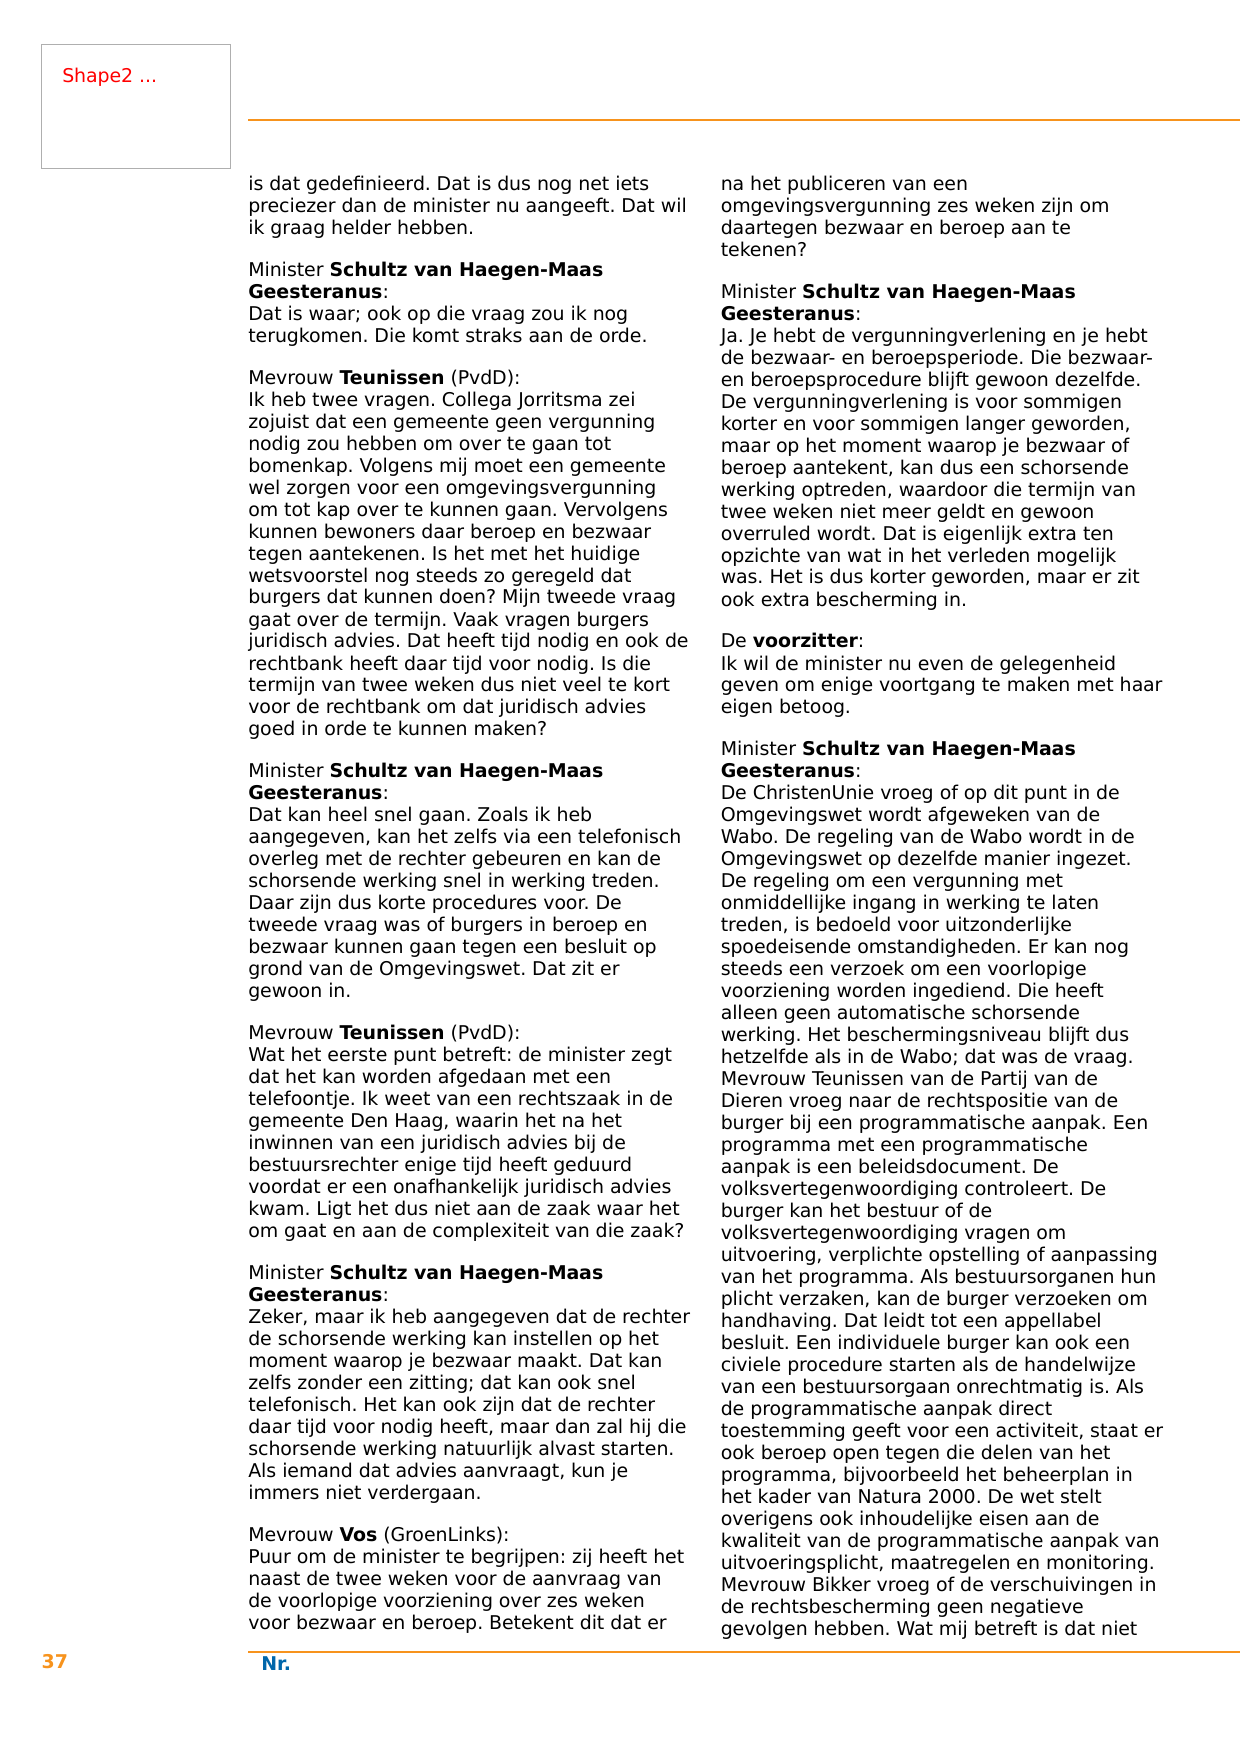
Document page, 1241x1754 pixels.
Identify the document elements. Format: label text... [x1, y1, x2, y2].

text Mevrouw Bikker vroeg of de verschuivingen in de rechtsbescherming geen negatieve gevolgen hebben. Wat mij betreft is dat niet [721, 1573, 1163, 1639]
text na het publiceren van een omgevingsvergunning zes weken zijn om daartegen bezwaar en beroep aan te tekenen? [721, 173, 1163, 261]
text Mevrouw Vos (GroenLinks): [248, 1524, 691, 1546]
text De voorzitter: [721, 630, 1163, 652]
text Dat kan heel snel gaan. Zoals ik heb aangegeven, kan het zelfs via een telefonisch overleg met de rechter gebeuren en kan de schorsende werking snel in werking treden. Daar zijn dus korte procedures voor. De tweede vraag was of burgers in beroep en bezwaar kunnen gaan tegen een besluit op grond van de Omgevingswet. Dat zit er gewoon in. [248, 804, 691, 1002]
text Mevrouw Teunissen van de Partij van de Dieren vroeg naar de rechtspositie van de burger bij een programmatische aanpak. Een programma met een programmatische aanpak is een beleidsdocument. De volksvertegenwoordiging controleert. De burger kan het bestuur of de volksvertegenwoordiging vragen om uitvoering, verplichte opstelling of aanpassing van het programma. Als bestuursorganen hun plicht verzaken, kan de burger verzoeken om handhaving. Dat leidt tot een appellabel besluit. Een individuele burger kan ook een civiele procedure starten als de handelwijze van een bestuursorgaan onrechtmatig is. Als de programmatische aanpak direct toestemming geeft voor een activiteit, staat er ook beroep open tegen die delen van het programma, bijvoorbeeld het beheerplan in het kader van Natura 2000. De wet stelt overigens ook inhoudelijke eisen aan de kwaliteit van de programmatische aanpak van uitvoeringsplicht, maatregelen en monitoring. [721, 1068, 1163, 1573]
text Dat is waar; ook op die vraag zou ik nog terugkomen. Die komt straks aan de orde. [248, 303, 691, 347]
text De ChristenUnie vroeg of op dit punt in de Omgevingswet wordt afgeweken van de Wabo. De regeling van de Wabo wordt in de Omgevingswet op dezelfde manier ingezet. De regeling om een vergunning met onmiddellijke ingang in werking te laten treden, is bedoeld voor uitzonderlijke spoedeisende omstandigheden. Er kan nog steeds een verzoek om een voorlopige voorziening worden ingediend. Die heeft alleen geen automatische schorsende werking. Het beschermingsniveau blijft dus hetzelfde als in de Wabo; dat was de vraag. [721, 782, 1163, 1068]
text Minister Schultz van Haegen-Maas Geesteranus: [248, 1262, 691, 1306]
text Minister Schultz van Haegen-Maas Geesteranus: [721, 738, 1163, 782]
text Minister Schultz van Haegen-Maas Geesteranus: [721, 281, 1163, 325]
text Minister Schultz van Haegen-Maas Geesteranus: [248, 259, 691, 303]
text Minister Schultz van Haegen-Maas Geesteranus: [248, 760, 691, 804]
text Mevrouw Teunissen (PvdD): [248, 1022, 691, 1044]
text Wat het eerste punt betreft: de minister zegt dat het kan worden afgedaan met een telefoontje. Ik weet van een rechtszaak in de gemeente Den Haag, waarin het na het inwinnen van een juridisch advies bij de bestuursrechter enige tijd heeft geduurd voordat er een onafhankelijk juridisch advies kwam. Ligt het dus niet aan de zaak waar het om gaat en aan de complexiteit van die zaak? [248, 1044, 691, 1242]
text Zeker, maar ik heb aangegeven dat de rechter de schorsende werking kan instellen op het moment waarop je bezwaar maakt. Dat kan zelfs zonder een zitting; dat kan ook snel telefonisch. Het kan ook zijn dat de rechter daar tijd voor nodig heeft, maar dan zal hij die schorsende werking natuurlijk alvast starten. Als iemand dat advies aanvraagt, kun je immers niet verdergaan. [248, 1306, 691, 1504]
text Ik heb twee vragen. Collega Jorritsma zei zojuist dat een gemeente geen vergunning nodig zou hebben om over te gaan tot bomenkap. Volgens mij moet een gemeente wel zorgen voor een omgevingsvergunning om tot kap over te kunnen gaan. Vervolgens kunnen bewoners daar beroep en bezwaar tegen aantekenen. Is het met het huidige wetsvoorstel nog steeds zo geregeld dat burgers dat kunnen doen? Mijn tweede vraag gaat over de termijn. Vaak vragen burgers juridisch advies. Dat heeft tijd nodig en ook de rechtbank heeft daar tijd voor nodig. Is die termijn van twee weken dus niet veel te kort voor de rechtbank om dat juridisch advies goed in orde te kunnen maken? [248, 389, 691, 740]
text Ja. Je hebt de vergunningverlening en je hebt de bezwaar- en beroepsperiode. Die bezwaar- en beroepsprocedure blijft gewoon dezelfde. De vergunningverlening is voor sommigen korter en voor sommigen langer geworden, maar op het moment waarop je bezwaar of beroep aantekent, kan dus een schorsende werking optreden, waardoor die termijn van twee weken niet meer geldt en gewoon overruled wordt. Dat is eigenlijk extra ten opzichte van wat in het verleden mogelijk was. Het is dus korter geworden, maar er zit ook extra bescherming in. [721, 325, 1163, 610]
text Mevrouw Teunissen (PvdD): [248, 367, 691, 389]
text Ik wil de minister nu even de gelegenheid geven om enige voortgang te maken met haar eigen betoog. [721, 652, 1163, 718]
text Puur om de minister te begrijpen: zij heeft het naast de twee weken voor de aanvraag van de voorlopige voorziening over zes weken voor bezwaar en beroep. Betekent dit dat er [248, 1546, 691, 1633]
text is dat gedefinieerd. Dat is dus nog net iets preciezer dan de minister nu aangeeft. Dat wil ik graag helder hebben. [248, 173, 691, 239]
